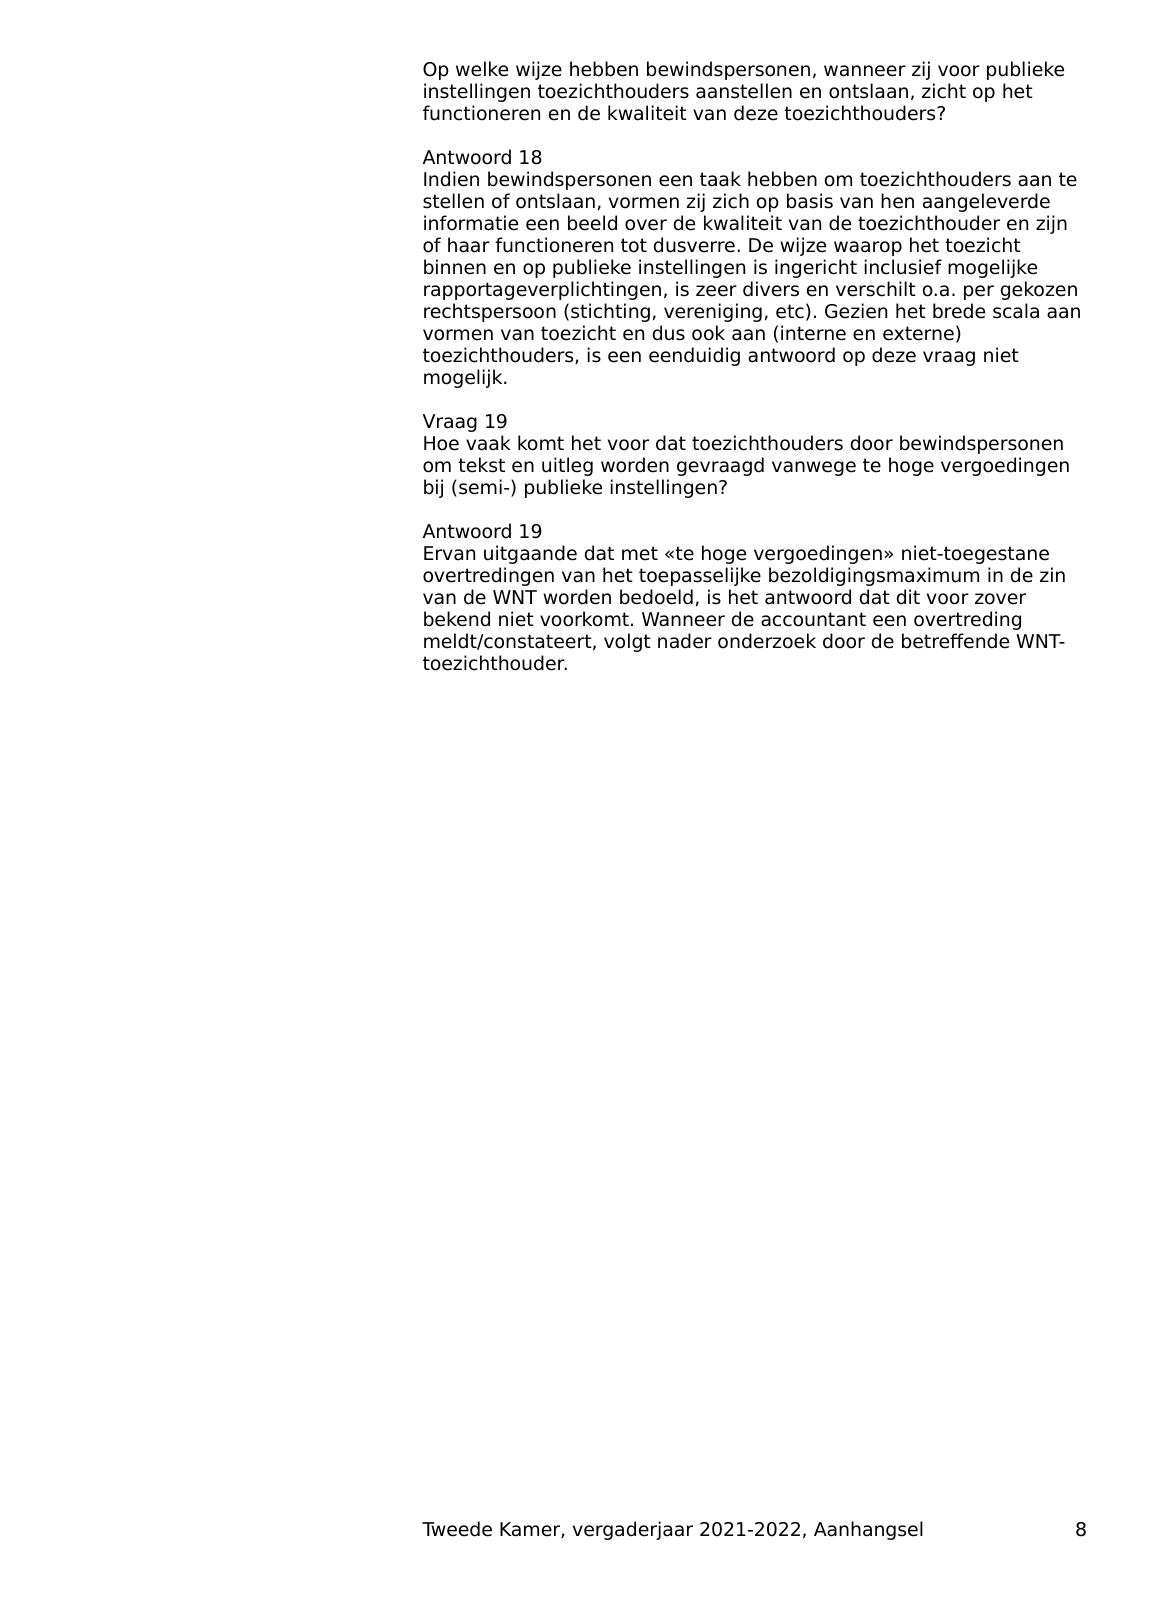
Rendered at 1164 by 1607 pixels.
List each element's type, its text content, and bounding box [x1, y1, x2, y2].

text Hoe vaak komt het voor dat toezichthouders door bewindspersonen om tekst en uitleg worden gevraagd vanwege te hoge vergoedingen bij (semi-) publieke instellingen? [422, 433, 1087, 499]
text Op welke wijze hebben bewindspersonen, wanneer zij voor publieke instellingen toezichthouders aanstellen en ontslaan, zicht op het functioneren en de kwaliteit van deze toezichthouders? [422, 59, 1087, 125]
text Antwoord 19 [422, 521, 1087, 543]
text Antwoord 18 [422, 147, 1087, 169]
text Indien bewindspersonen een taak hebben om toezichthouders aan te stellen of ontslaan, vormen zij zich op basis van hen aangeleverde informatie een beeld over de kwaliteit van de toezichthouder en zijn of haar functioneren tot dusverre. De wijze waarop het toezicht binnen en op publieke instellingen is ingericht inclusief mogelijke rapportageverplichtingen, is zeer divers en verschilt o.a. per gekozen rechtspersoon (stichting, vereniging, etc). Gezien het brede scala aan vormen van toezicht en dus ook aan (interne en externe) toezichthouders, is een eenduidig antwoord op deze vraag niet mogelijk. [422, 169, 1087, 389]
text Vraag 19 [422, 411, 1087, 433]
text Ervan uitgaande dat met «te hoge vergoedingen» niet-toegestane overtredingen van het toepasselijke bezoldigingsmaximum in de zin van de WNT worden bedoeld, is het antwoord dat dit voor zover bekend niet voorkomt. Wanneer de accountant een overtreding meldt/constateert, volgt nader onderzoek door de betreffende WNT-toezichthouder. [422, 543, 1087, 675]
